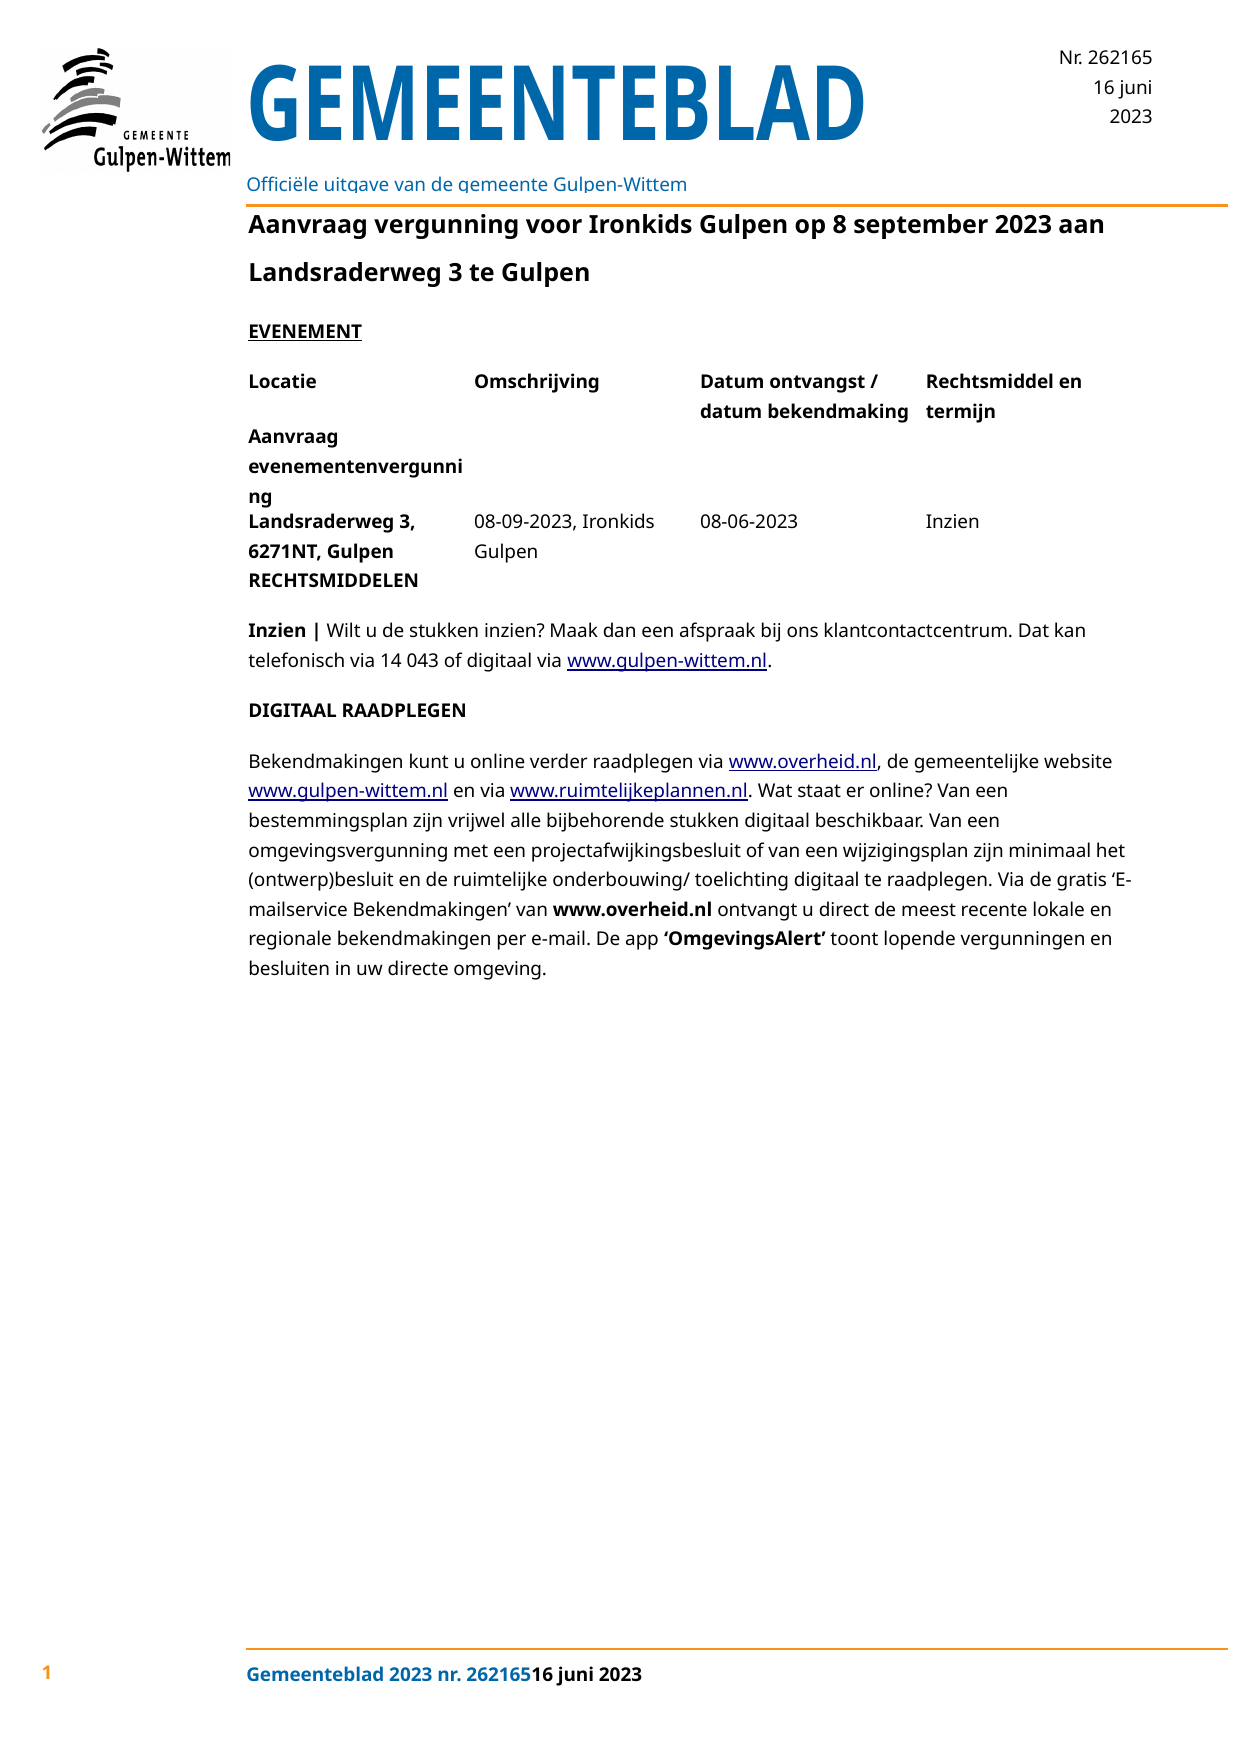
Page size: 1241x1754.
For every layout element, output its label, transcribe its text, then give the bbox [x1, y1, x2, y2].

table_cell 08-09-2023, Ironkids Gulpen [474, 509, 700, 564]
text EVENEMENT [248, 318, 1152, 344]
text RECHTSMIDDELEN [248, 567, 1152, 593]
table_cell [926, 424, 1152, 509]
table_cell Aanvraag evenementenvergunning [248, 424, 474, 509]
text Bekendmakingen kunt u online verder raadplegen via www.overheid.nl, de gemeentelijke website www.gulpen-wittem.nl en via www.ruimtelijkeplannen.nl. Wat staat er online? Van een bestemmingsplan zijn vrijwel alle bijbehorende stukken digitaal beschikbaar. Van een omgevingsvergunning met een projectafwijkingsbesluit of van een wijzigingsplan zijn minimaal het (ontwerp)besluit en de ruimtelijke onderbouwing/ toelichting digitaal te raadplegen. Via de gratis ‘E-mailservice Bekendmakingen’ van www.overheid.nl ontvangt u direct de meest recente lokale en regionale bekendmakingen per e-mail. De app ‘OmgevingsAlert’ toont lopende vergunningen en besluiten in uw directe omgeving. [248, 748, 1152, 981]
text DIGITAAL RAADPLEGEN [248, 698, 1152, 723]
table_cell [700, 424, 926, 509]
text Aanvraag vergunning voor Ironkids Gulpen op 8 september 2023 aan Landsraderweg 3 te Gulpen [248, 207, 1152, 288]
table_cell 08-06-2023 [700, 509, 926, 564]
table_cell [474, 424, 700, 509]
table_header Rechtsmiddel en termijn [926, 369, 1152, 424]
picture [41, 47, 231, 172]
table_header Datum ontvangst / datum bekendmaking [700, 369, 926, 424]
table_cell Landsraderweg 3, 6271NT, Gulpen [248, 509, 474, 564]
table_cell Inzien [926, 509, 1152, 564]
text Inzien | Wilt u de stukken inzien? Maak dan een afspraak bij ons klantcontactcentrum. Dat kan telefonisch via 14 043 of digitaal via www.gulpen-wittem.nl. [248, 618, 1152, 673]
table_header Omschrijving [474, 369, 700, 424]
table_header Locatie [248, 369, 474, 424]
